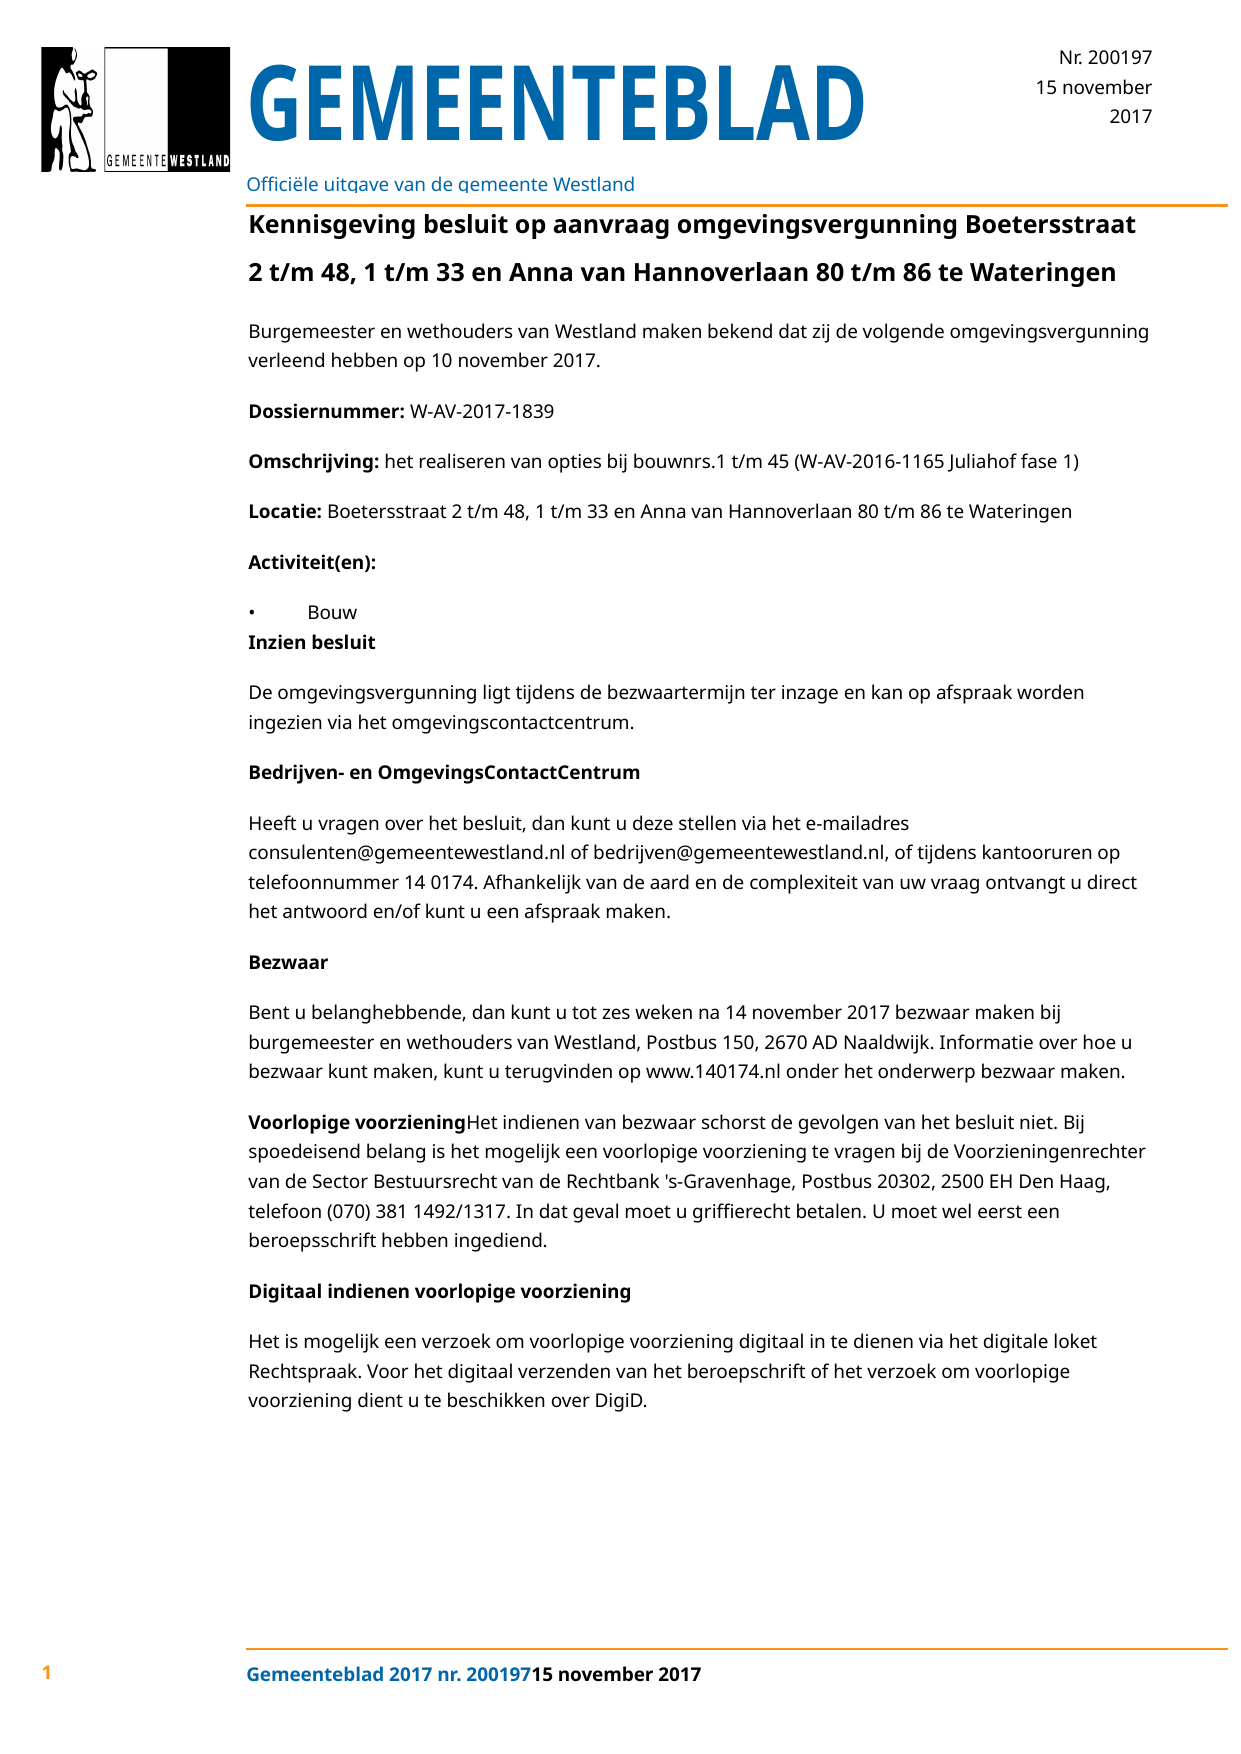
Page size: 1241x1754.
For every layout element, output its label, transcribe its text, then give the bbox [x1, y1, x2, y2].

list Bouw [248, 599, 1152, 625]
text Bedrijven- en OmgevingsContactCentrum [248, 759, 1152, 785]
text Bent u belanghebbende, dan kunt u tot zes weken na 14 november 2017 bezwaar maken bij burgemeester en wethouders van Westland, Postbus 150, 2670 AD Naaldwijk. Informatie over hoe u bezwaar kunt maken, kunt u terugvinden op www.140174.nl onder het onderwerp bezwaar maken. [248, 999, 1152, 1084]
text Omschrijving: het realiseren van opties bij bouwnrs.1 t/m 45 (W-AV-2016-1165 Juliahof fase 1) [248, 448, 1152, 474]
text De omgevingsvergunning ligt tijdens de bezwaartermijn ter inzage en kan op afspraak worden ingezien via het omgevingscontactcentrum. [248, 679, 1152, 735]
picture [41, 47, 231, 172]
text Activiteit(en): [248, 549, 1152, 575]
text Burgemeester en wethouders van Westland maken bekend dat zij de volgende omgevingsvergunning verleend hebben op 10 november 2017. [248, 318, 1152, 373]
text Heeft u vragen over het besluit, dan kunt u deze stellen via het e-mailadres consulenten@gemeentewestland.nl of bedrijven@gemeentewestland.nl, of tijdens kantooruren op telefoonnummer 14 0174. Afhankelijk van de aard en de complexiteit van uw vraag ontvangt u direct het antwoord en/of kunt u een afspraak maken. [248, 810, 1152, 924]
text Voorlopige voorzieningHet indienen van bezwaar schorst de gevolgen van het besluit niet. Bij spoedeisend belang is het mogelijk een voorlopige voorziening te vragen bij de Voorzieningenrechter van de Sector Bestuursrecht van de Rechtbank 's-Gravenhage, Postbus 20302, 2500 EH Den Haag, telefoon (070) 381 1492/1317. In dat geval moet u griffierecht betalen. U moet wel eerst een beroepsschrift hebben ingediend. [248, 1109, 1152, 1253]
text Inzien besluit [248, 629, 1152, 655]
text Het is mogelijk een verzoek om voorlopige voorziening digitaal in te dienen via het digitale loket Rechtspraak. Voor het digitaal verzenden van het beroepschrift of het verzoek om voorlopige voorziening dient u te beschikken over DigiD. [248, 1328, 1152, 1413]
text Digitaal indienen voorlopige voorziening [248, 1278, 1152, 1304]
text Kennisgeving besluit op aanvraag omgevingsvergunning Boetersstraat 2 t/m 48, 1 t/m 33 en Anna van Hannoverlaan 80 t/m 86 te Wateringen [248, 207, 1152, 288]
text Dossiernummer: W-AV-2017-1839 [248, 398, 1152, 424]
text Locatie: Boetersstraat 2 t/m 48, 1 t/m 33 en Anna van Hannoverlaan 80 t/m 86 te Wateringen [248, 499, 1152, 524]
text Bezwaar [248, 949, 1152, 975]
